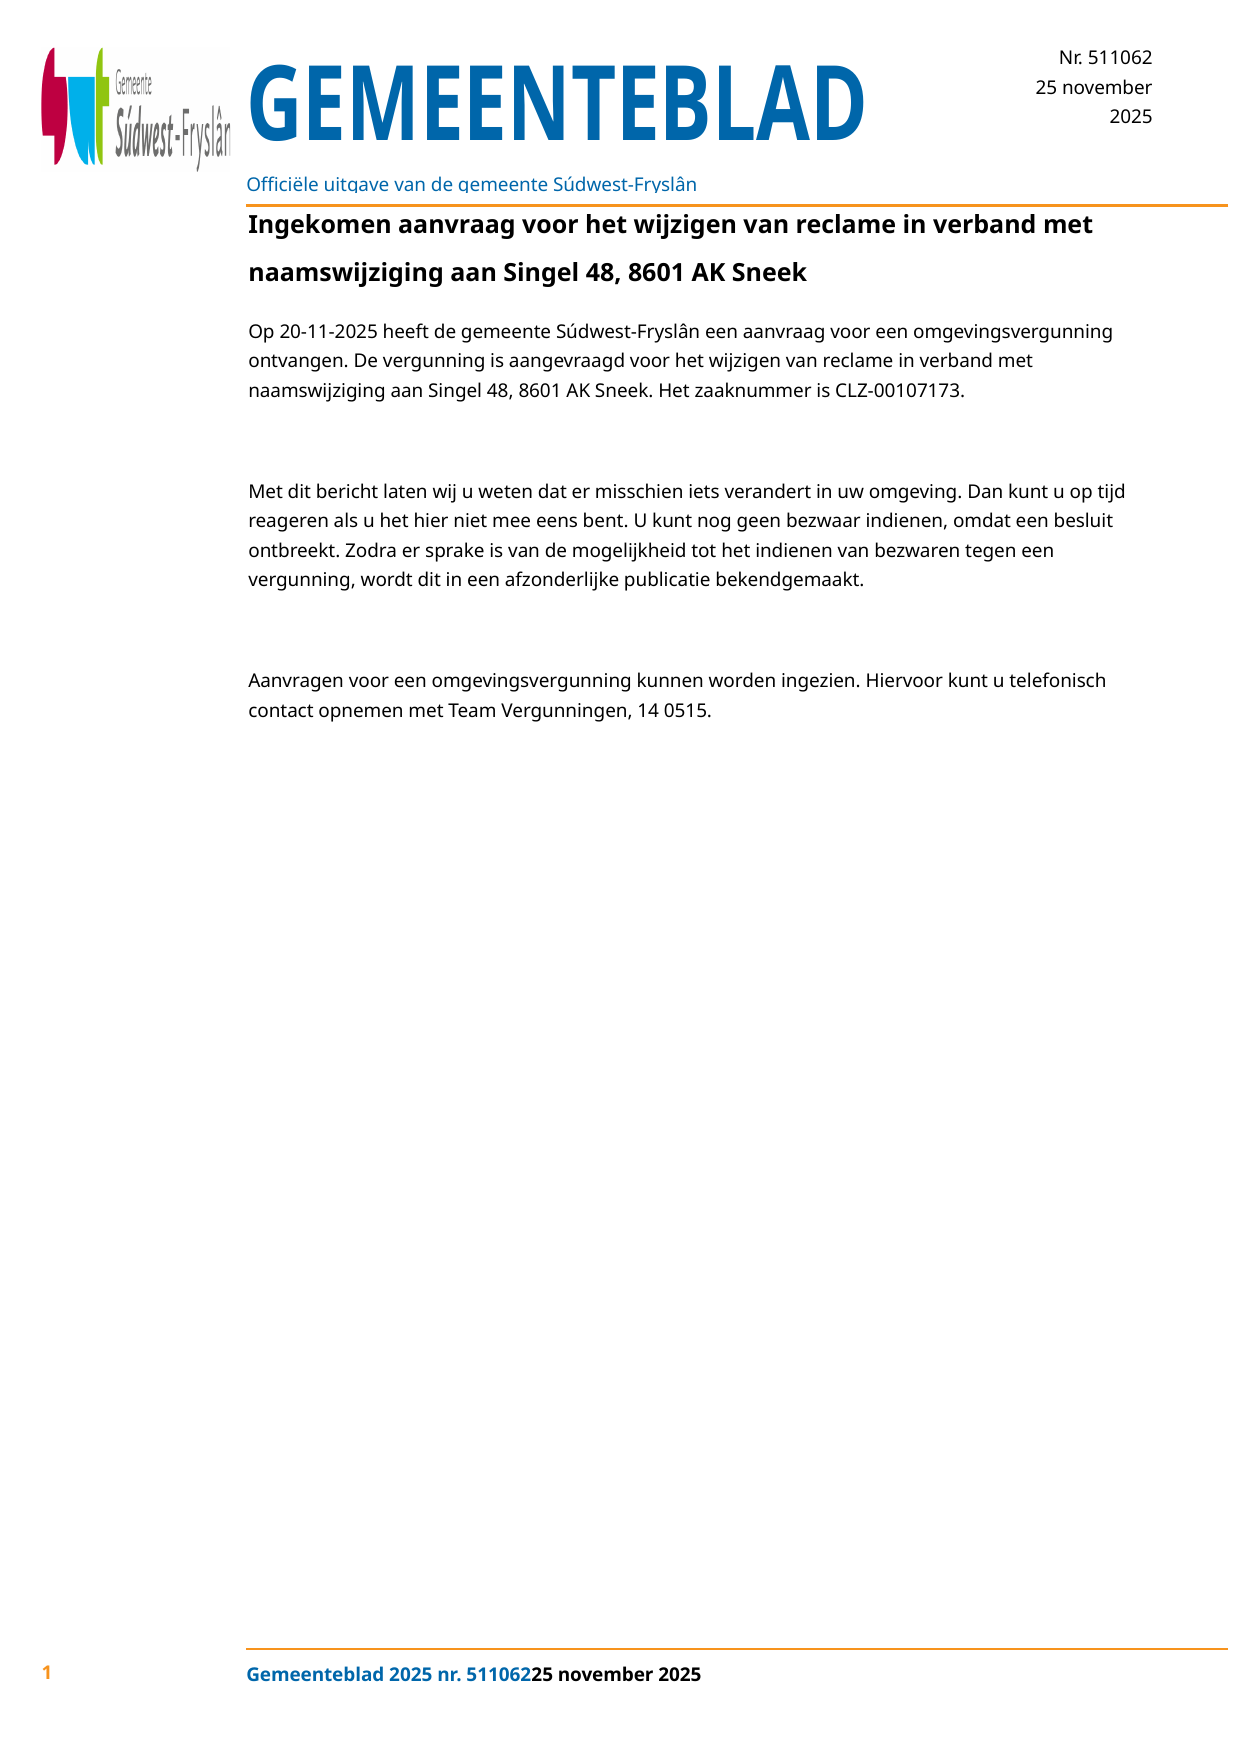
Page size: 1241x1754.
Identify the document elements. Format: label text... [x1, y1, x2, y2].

text Ingekomen aanvraag voor het wijzigen van reclame in verband met naamswijziging aan Singel 48, 8601 AK Sneek [248, 207, 1152, 288]
picture [41, 47, 231, 172]
text Met dit bericht laten wij u weten dat er misschien iets verandert in uw omgeving. Dan kunt u op tijd reageren als u het hier niet mee eens bent. U kunt nog geen bezwaar indienen, omdat een besluit ontbreekt. Zodra er sprake is van de mogelijkheid tot het indienen van bezwaren tegen een vergunning, wordt dit in een afzonderlijke publicatie bekendgemaakt. [248, 478, 1152, 592]
text Op 20-11-2025 heeft de gemeente Súdwest-Fryslân een aanvraag voor een omgevingsvergunning ontvangen. De vergunning is aangevraagd voor het wijzigen van reclame in verband met naamswijziging aan Singel 48, 8601 AK Sneek. Het zaaknummer is CLZ-00107173. [248, 318, 1152, 403]
text Aanvragen voor een omgevingsvergunning kunnen worden ingezien. Hiervoor kunt u telefonisch contact opnemen met Team Vergunningen, 14 0515. [248, 667, 1152, 723]
